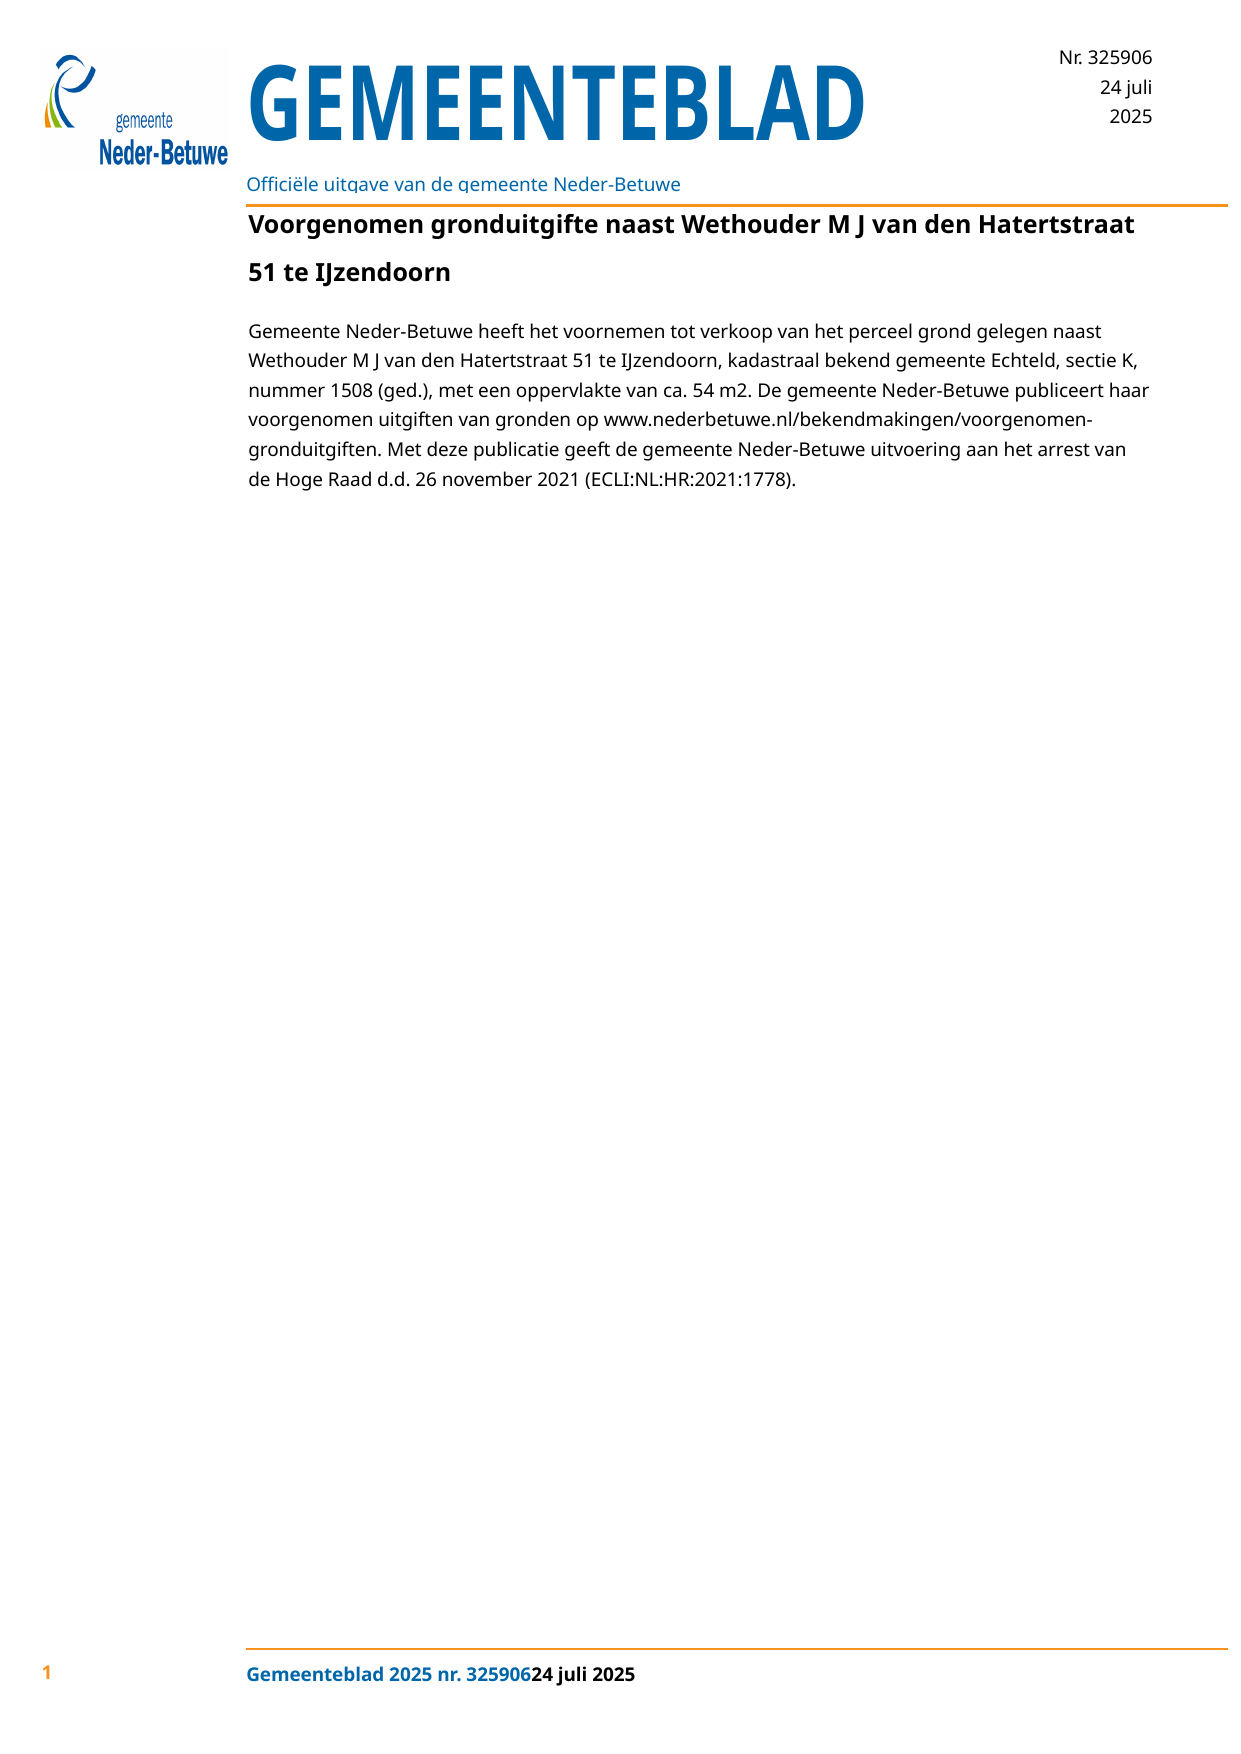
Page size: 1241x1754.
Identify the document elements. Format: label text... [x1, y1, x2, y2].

text Gemeente Neder-Betuwe heeft het voornemen tot verkoop van het perceel grond gelegen naast Wethouder M J van den Hatertstraat 51 te IJzendoorn, kadastraal bekend gemeente Echteld, sectie K, nummer 1508 (ged.), met een oppervlakte van ca. 54 m2. De gemeente Neder-Betuwe publiceert haar voorgenomen uitgiften van gronden op www.nederbetuwe.nl/bekendmakingen/voorgenomen-gronduitgiften. Met deze publicatie geeft de gemeente Neder-Betuwe uitvoering aan het arrest van de Hoge Raad d.d. 26 november 2021 (ECLI:NL:HR:2021:1778). [248, 318, 1152, 492]
picture [41, 47, 231, 172]
text Voorgenomen gronduitgifte naast Wethouder M J van den Hatertstraat 51 te IJzendoorn [248, 207, 1152, 288]
